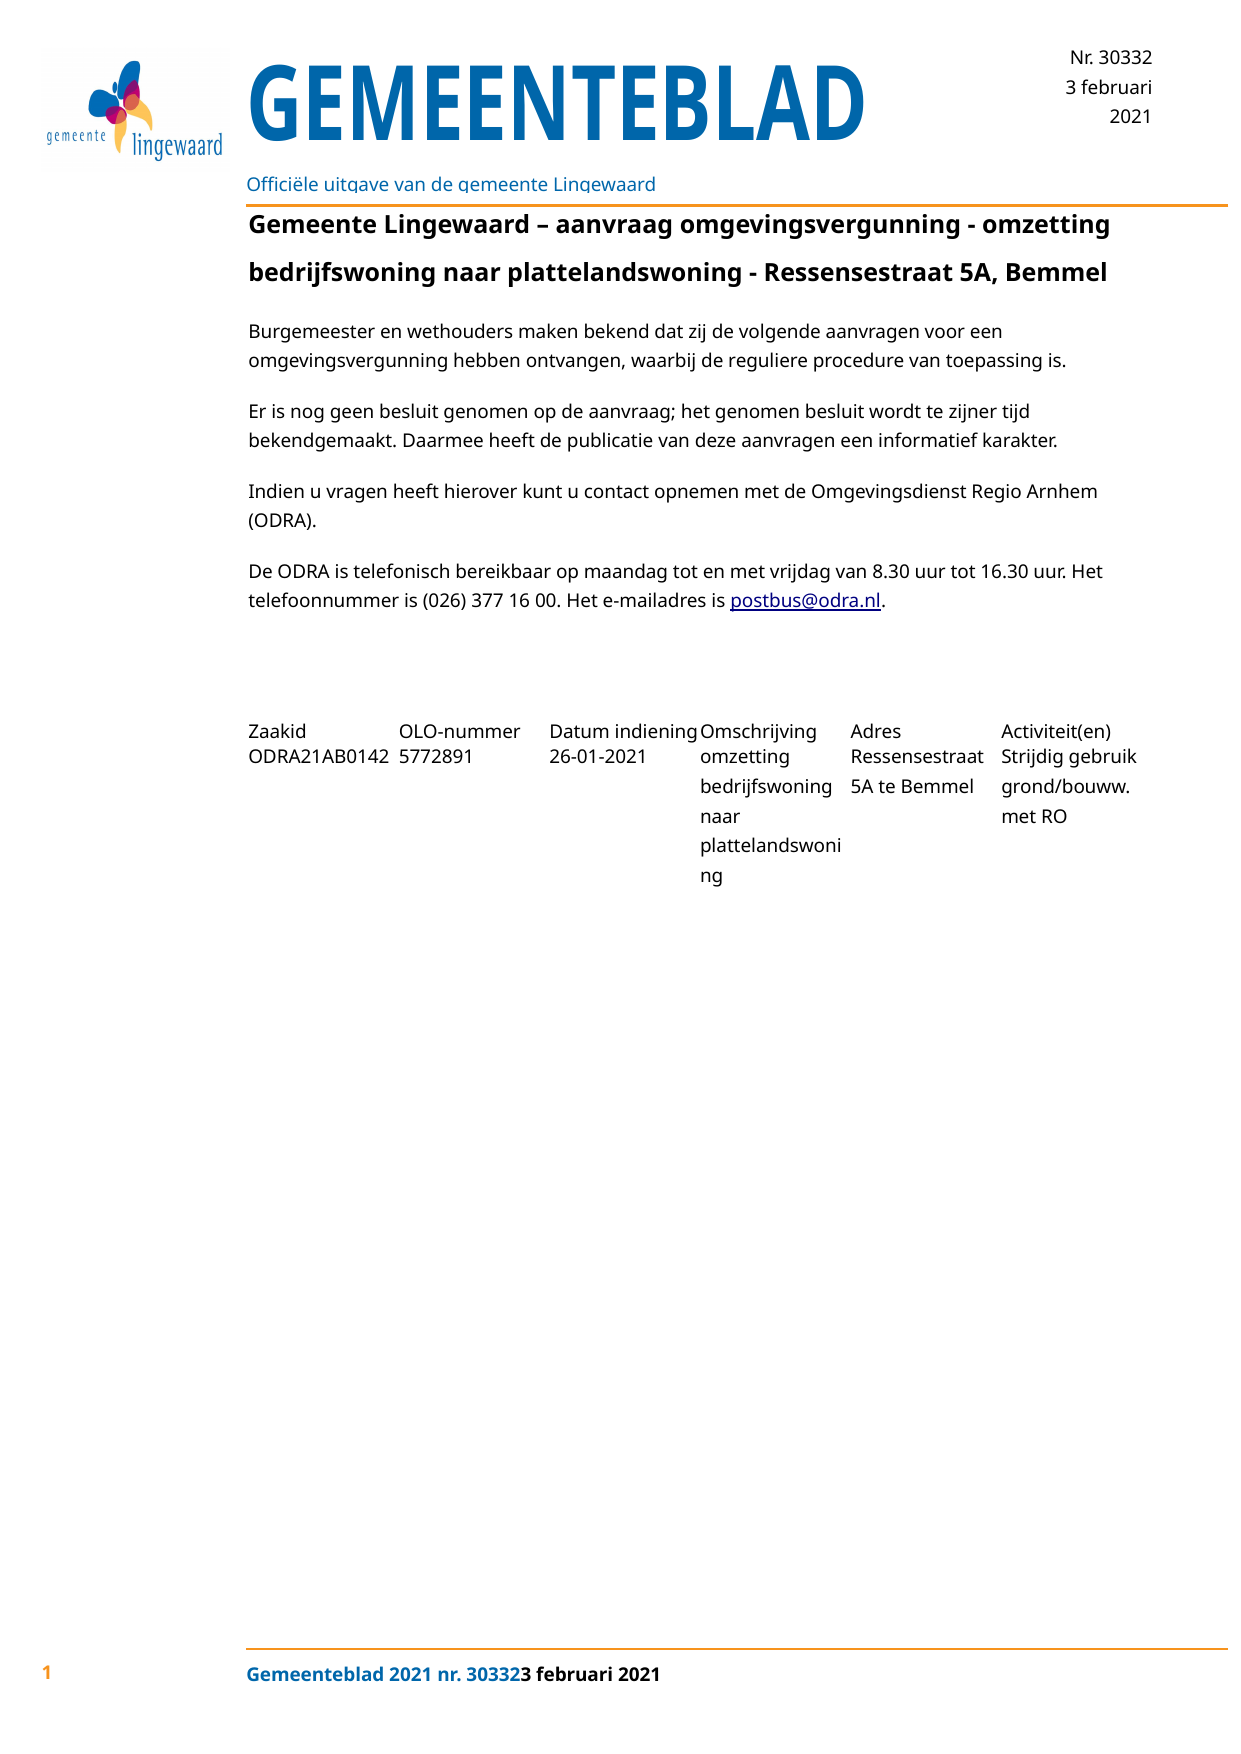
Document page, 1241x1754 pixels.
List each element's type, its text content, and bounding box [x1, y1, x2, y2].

picture [41, 47, 231, 172]
table_header Datum indiening [549, 718, 700, 744]
text Gemeente Lingewaard – aanvraag omgevingsvergunning - omzetting bedrijfswoning naar plattelandswoning - Ressensestraat 5A, Bemmel [248, 207, 1152, 288]
table_header Activiteit(en) [1001, 718, 1152, 744]
table_cell Ressensestraat 5A te Bemmel [850, 744, 1001, 888]
table_cell 5772891 [399, 744, 549, 888]
text Burgemeester en wethouders maken bekend dat zij de volgende aanvragen voor een omgevingsvergunning hebben ontvangen, waarbij de reguliere procedure van toepassing is. [248, 318, 1152, 373]
table_cell omzetting bedrijfswoning naar plattelandswoning [700, 744, 850, 888]
table_header Adres [850, 718, 1001, 744]
table_cell Strijdig gebruik grond/bouww. met RO [1001, 744, 1152, 888]
table_header OLO-nummer [399, 718, 549, 744]
table_cell ODRA21AB0142 [248, 744, 398, 888]
table_header Zaakid [248, 718, 398, 744]
text Indien u vragen heeft hierover kunt u contact opnemen met de Omgevingsdienst Regio Arnhem (ODRA). [248, 478, 1152, 533]
table_cell 26-01-2021 [549, 744, 700, 888]
table_header Omschrijving [700, 718, 850, 744]
text De ODRA is telefonisch bereikbaar op maandag tot en met vrijdag van 8.30 uur tot 16.30 uur. Het telefoonnummer is (026) 377 16 00. Het e-mailadres is postbus@odra.nl. [248, 558, 1152, 613]
text Er is nog geen besluit genomen op de aanvraag; het genomen besluit wordt te zijner tijd bekendgemaakt. Daarmee heeft de publicatie van deze aanvragen een informatief karakter. [248, 398, 1152, 453]
